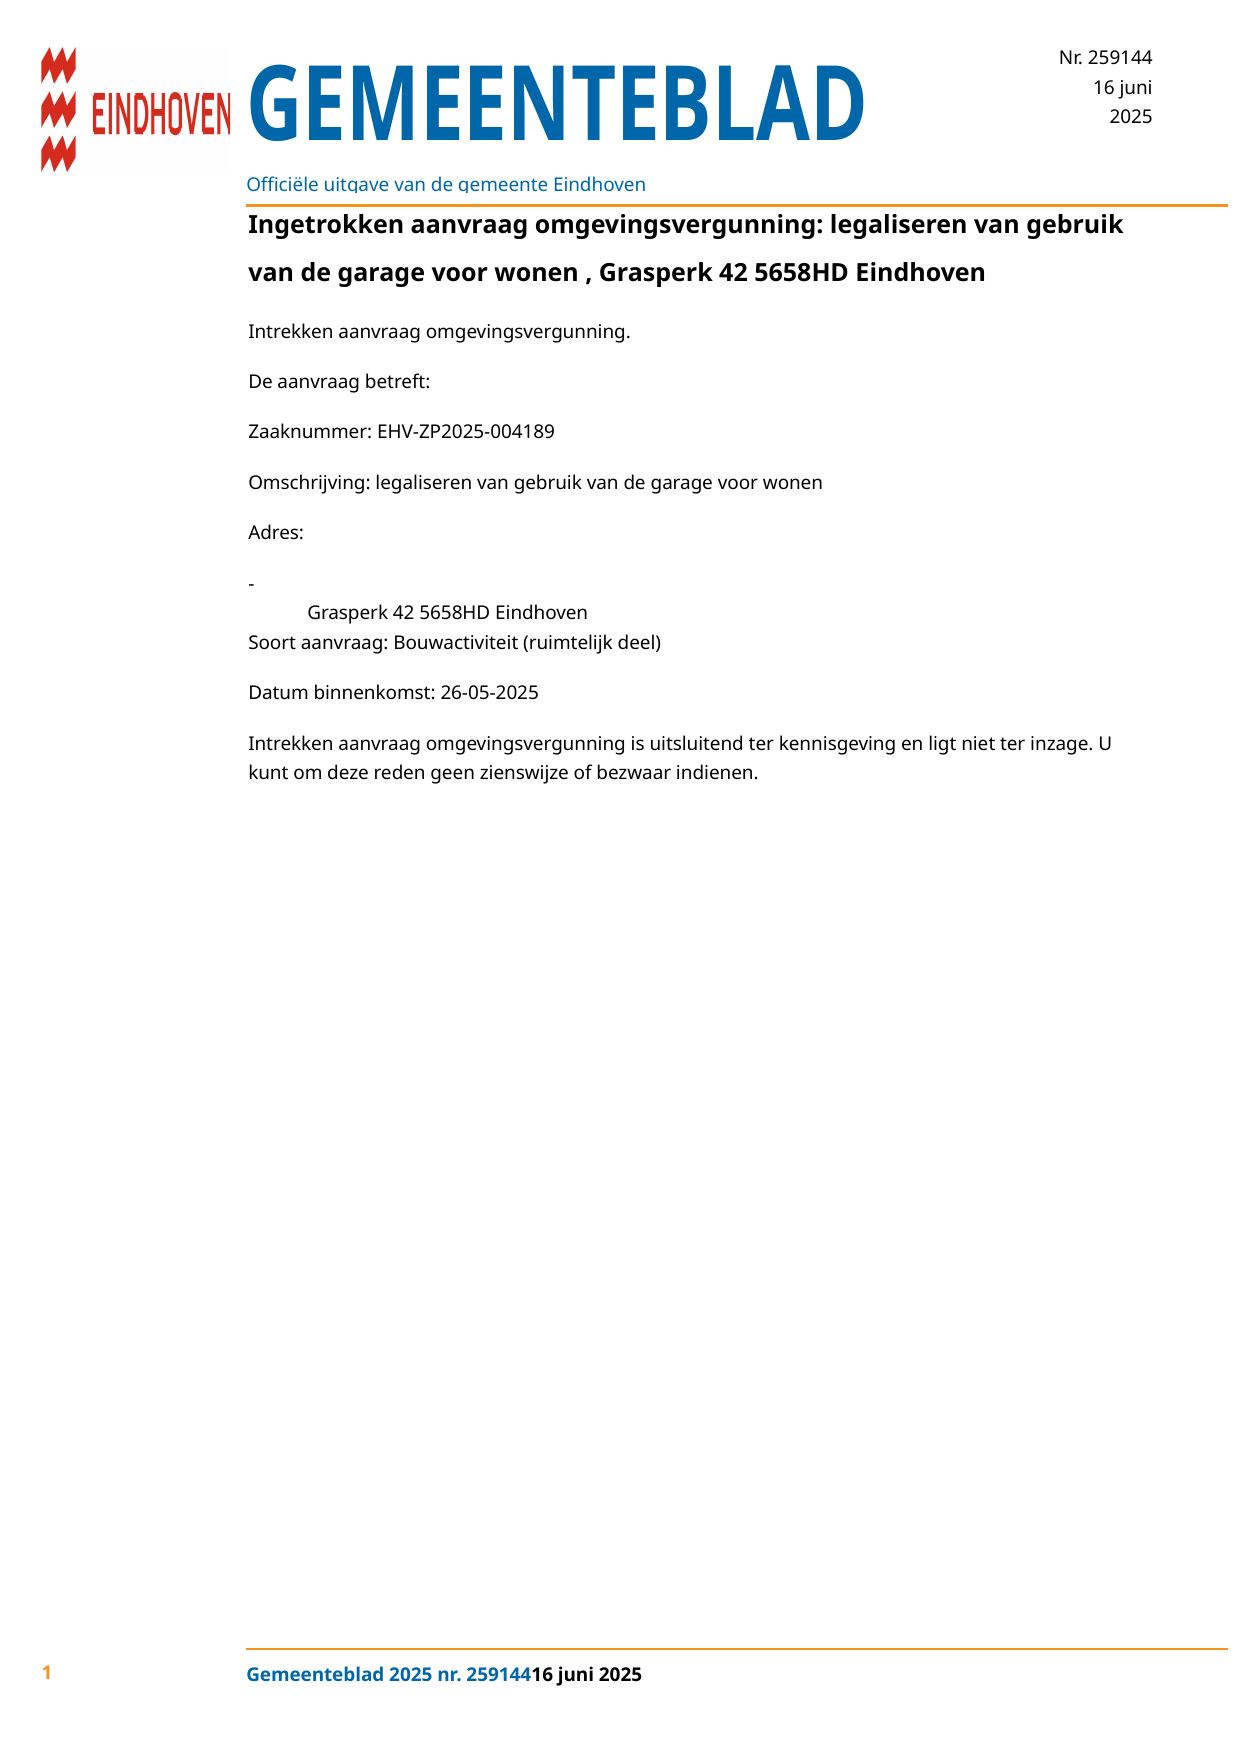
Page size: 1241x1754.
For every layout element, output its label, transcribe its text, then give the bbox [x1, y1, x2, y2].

text De aanvraag betreft: [248, 368, 1152, 394]
picture [41, 47, 231, 172]
text Intrekken aanvraag omgevingsvergunning is uitsluitend ter kennisgeving en ligt niet ter inzage. U kunt om deze reden geen zienswijze of bezwaar indienen. [248, 730, 1152, 785]
list Grasperk 42 5658HD Eindhoven [248, 599, 1152, 625]
text Intrekken aanvraag omgevingsvergunning. [248, 318, 1152, 344]
text Datum binnenkomst: 26-05-2025 [248, 679, 1152, 705]
text Adres: [248, 519, 1152, 545]
text Zaaknummer: EHV-ZP2025-004189 [248, 419, 1152, 444]
text Omschrijving: legaliseren van gebruik van de garage voor wonen [248, 469, 1152, 495]
text Soort aanvraag: Bouwactiviteit (ruimtelijk deel) [248, 629, 1152, 655]
text Ingetrokken aanvraag omgevingsvergunning: legaliseren van gebruik van de garage voor wonen , Grasperk 42 5658HD Eindhoven [248, 207, 1152, 288]
